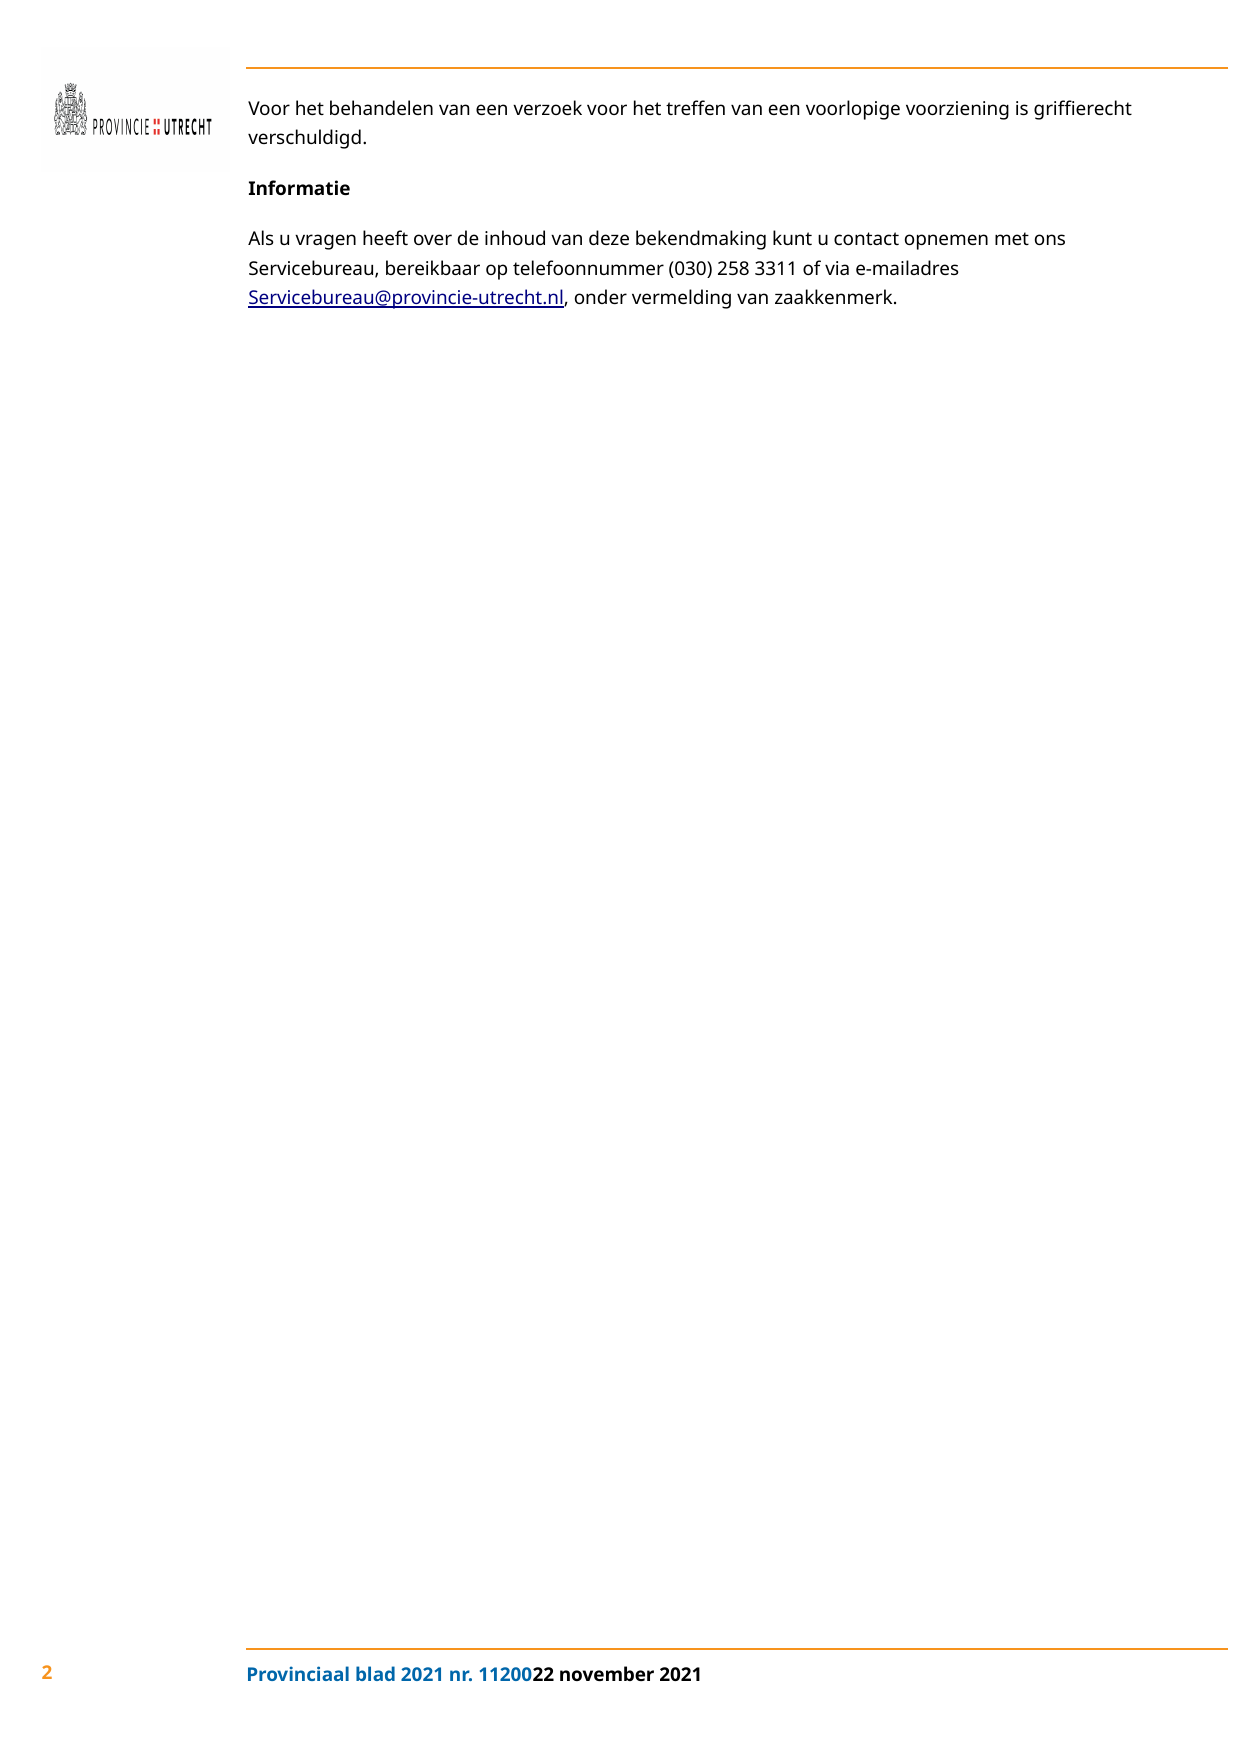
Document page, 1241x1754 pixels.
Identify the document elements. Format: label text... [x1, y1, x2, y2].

text Als u vragen heeft over de inhoud van deze bekendmaking kunt u contact opnemen met ons Servicebureau, bereikbaar op telefoonnummer (030) 258 3311 of via e-mailadres Servicebureau@provincie-utrecht.nl, onder vermelding van zaakkenmerk. [248, 225, 1152, 310]
text Informatie [248, 175, 1152, 201]
picture [41, 47, 231, 172]
text Voor het behandelen van een verzoek voor het treffen van een voorlopige voorziening is griffierecht verschuldigd. [248, 95, 1152, 150]
